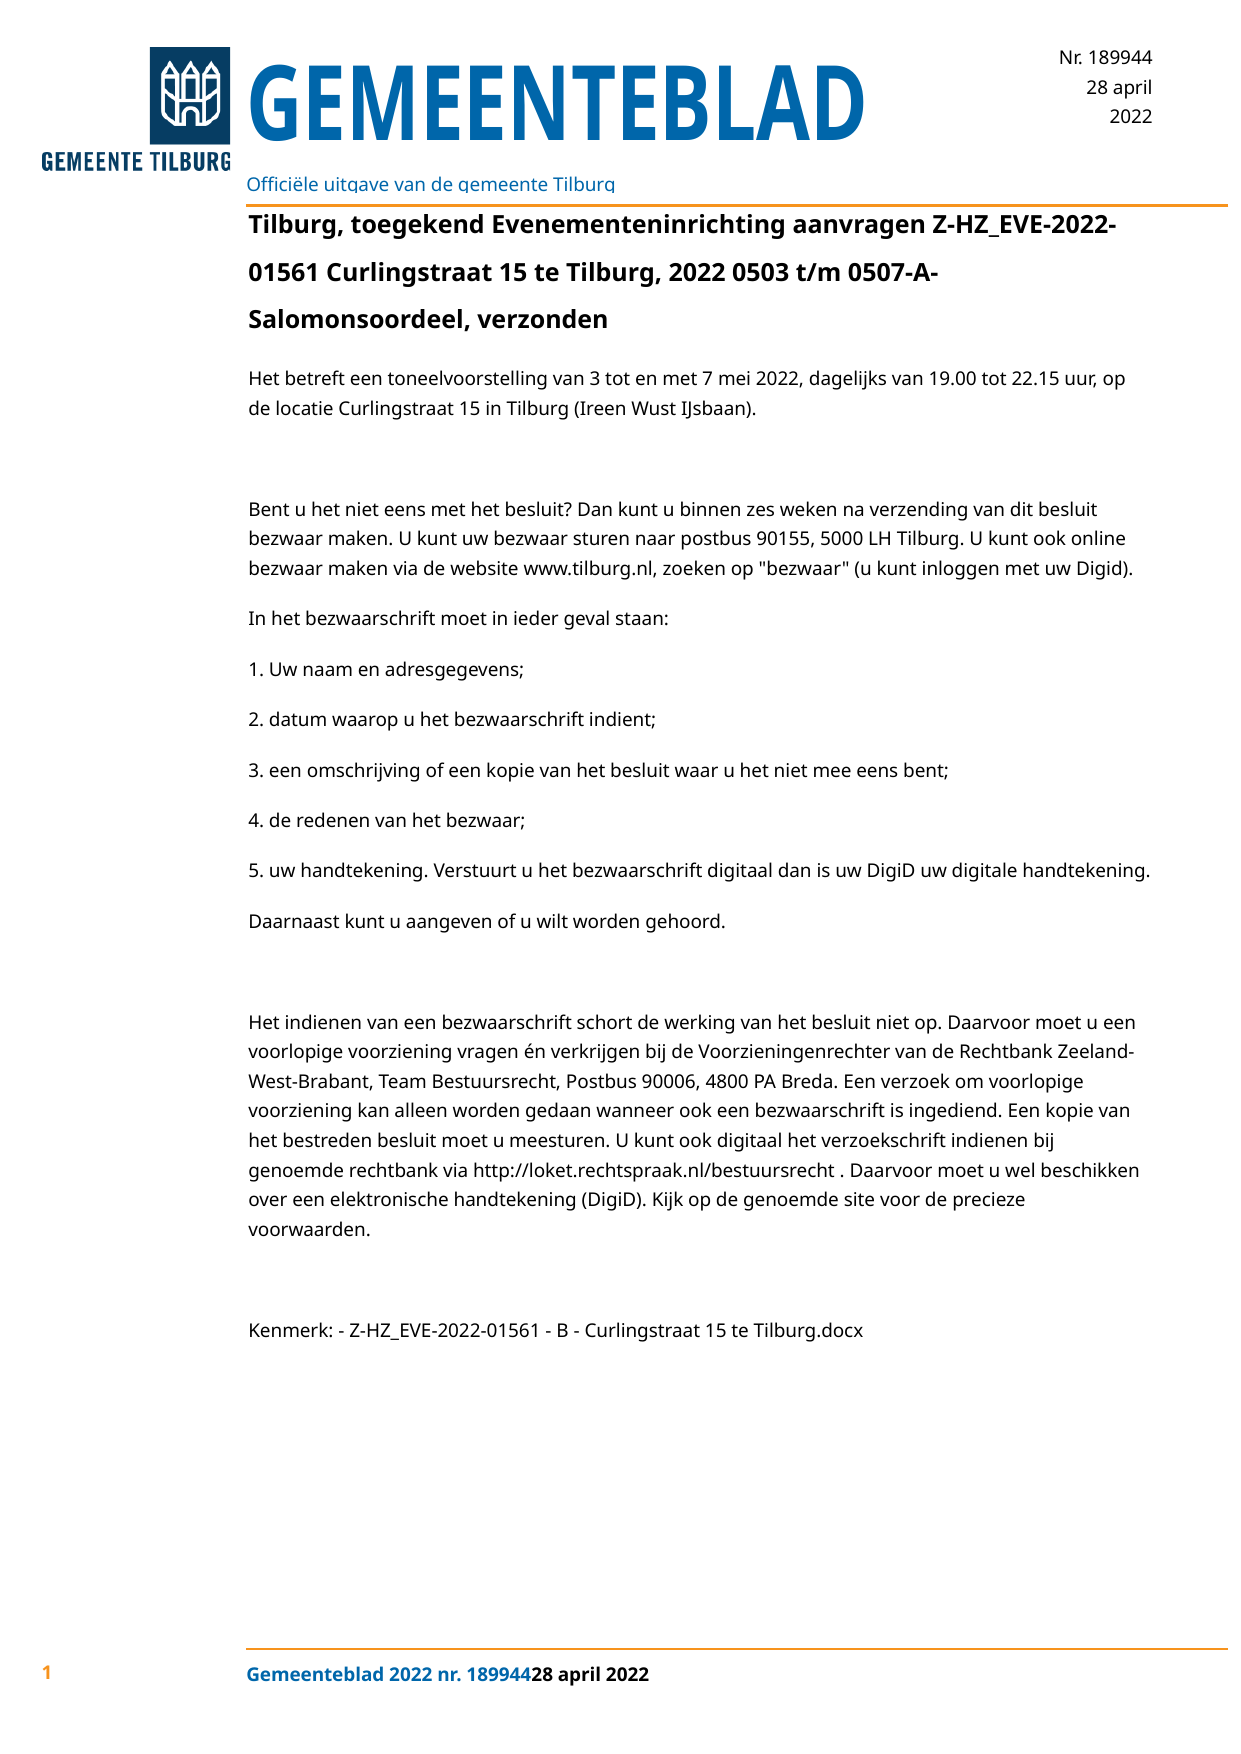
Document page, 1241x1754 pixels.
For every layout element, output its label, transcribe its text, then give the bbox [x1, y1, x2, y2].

text Daarnaast kunt u aangeven of u wilt worden gehoord. [248, 908, 1152, 934]
text Tilburg, toegekend Evenementeninrichting aanvragen Z-HZ_EVE-2022-01561 Curlingstraat 15 te Tilburg, 2022 0503 t/m 0507-A-Salomonsoordeel, verzonden [248, 207, 1152, 336]
text Het indienen van een bezwaarschrift schort de werking van het besluit niet op. Daarvoor moet u een voorlopige voorziening vragen én verkrijgen bij de Voorzieningenrechter van de Rechtbank Zeeland-West-Brabant, Team Bestuursrecht, Postbus 90006, 4800 PA Breda. Een verzoek om voorlopige voorziening kan alleen worden gedaan wanneer ook een bezwaarschrift is ingediend. Een kopie van het bestreden besluit moet u meesturen. U kunt ook digitaal het verzoekschrift indienen bij genoemde rechtbank via http://loket.rechtspraak.nl/bestuursrecht . Daarvoor moet u wel beschikken over een elektronische handtekening (DigiD). Kijk op de genoemde site voor de precieze voorwaarden. [248, 1009, 1152, 1242]
picture [41, 47, 231, 172]
text 4. de redenen van het bezwaar; [248, 807, 1152, 833]
text Kenmerk: - Z-HZ_EVE-2022-01561 - B - Curlingstraat 15 te Tilburg.docx [248, 1317, 1152, 1342]
text In het bezwaarschrift moet in ieder geval staan: [248, 606, 1152, 631]
text 5. uw handtekening. Verstuurt u het bezwaarschrift digitaal dan is uw DigiD uw digitale handtekening. [248, 858, 1152, 883]
text 2. datum waarop u het bezwaarschrift indient; [248, 706, 1152, 732]
text Het betreft een toneelvoorstelling van 3 tot en met 7 mei 2022, dagelijks van 19.00 tot 22.15 uur, op de locatie Curlingstraat 15 in Tilburg (Ireen Wust IJsbaan). [248, 366, 1152, 421]
text 3. een omschrijving of een kopie van het besluit waar u het niet mee eens bent; [248, 757, 1152, 782]
text Bent u het niet eens met het besluit? Dan kunt u binnen zes weken na verzending van dit besluit bezwaar maken. U kunt uw bezwaar sturen naar postbus 90155, 5000 LH Tilburg. U kunt ook online bezwaar maken via de website www.tilburg.nl, zoeken op "bezwaar" (u kunt inloggen met uw Digid). [248, 496, 1152, 581]
text 1. Uw naam en adresgegevens; [248, 656, 1152, 682]
